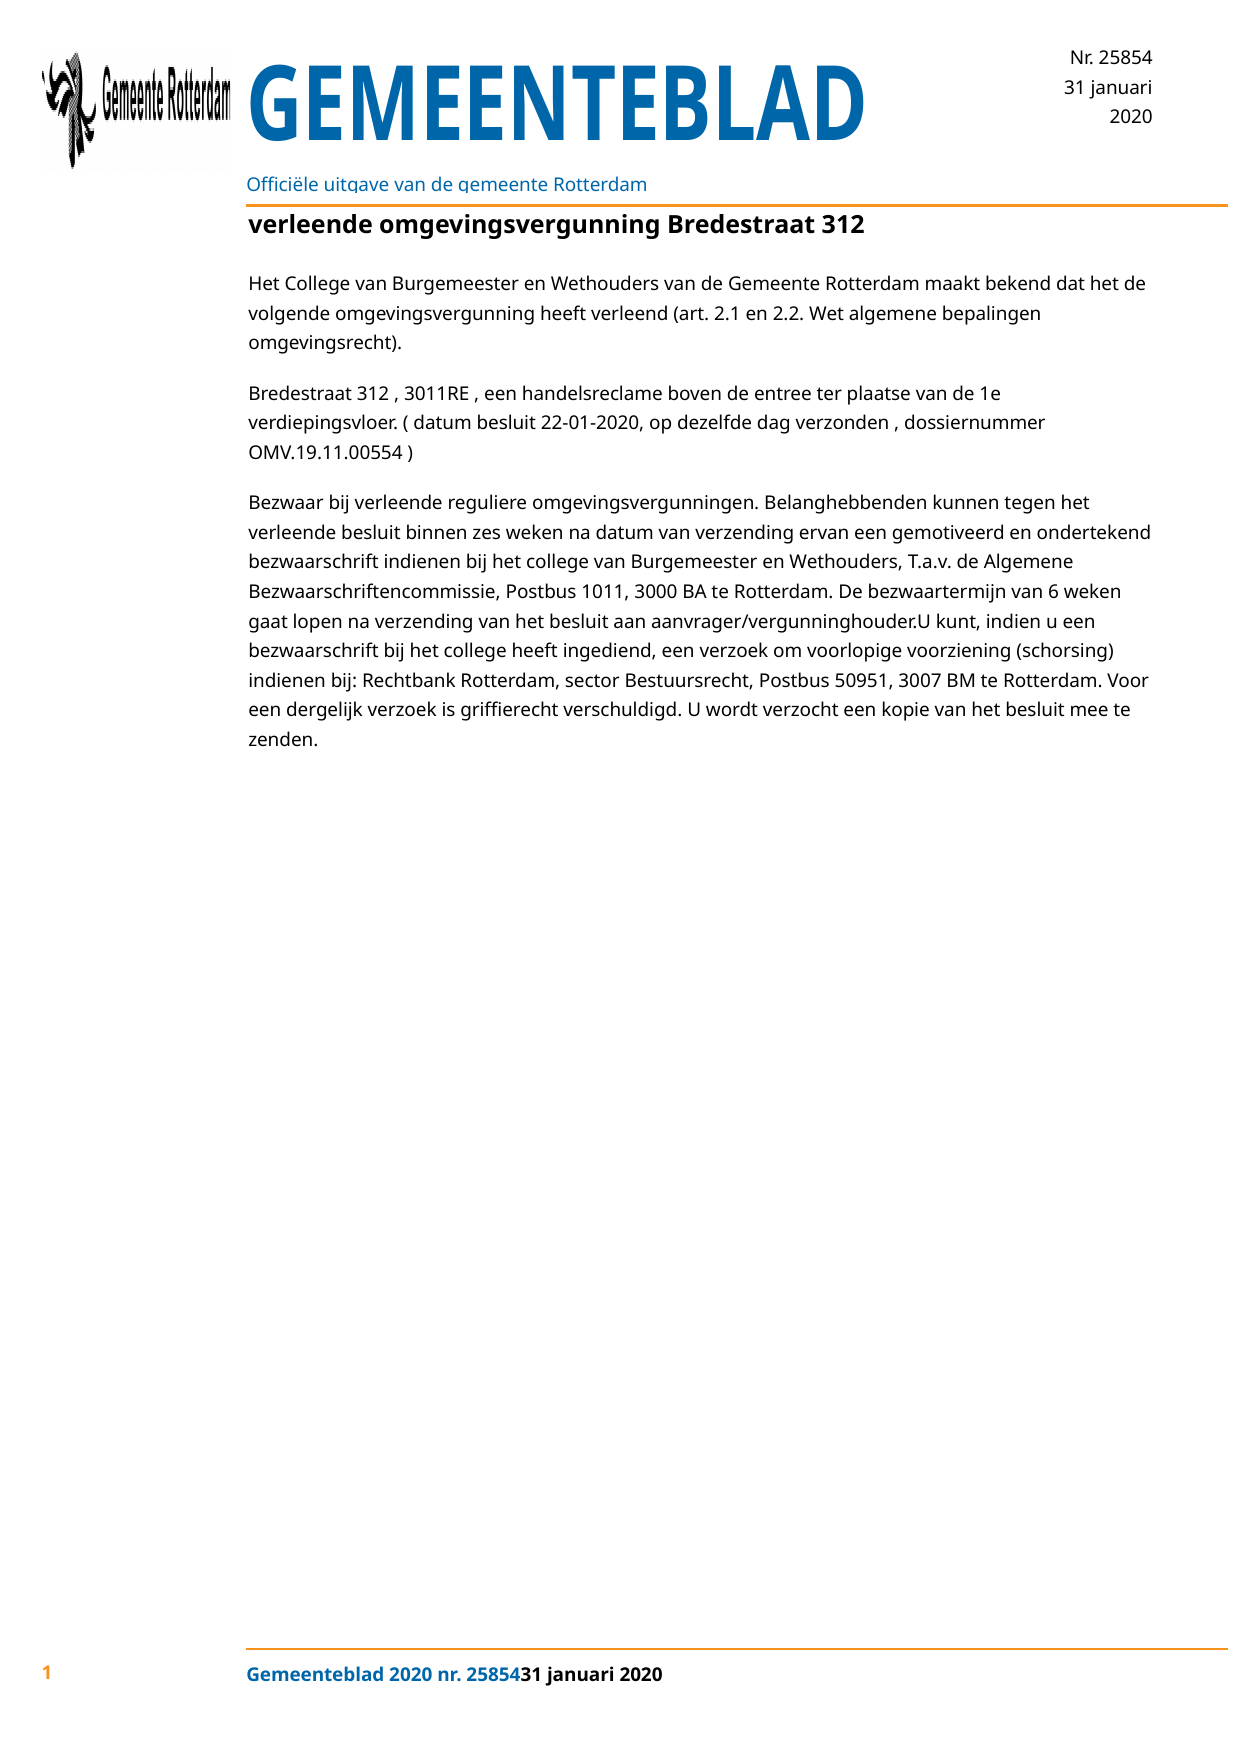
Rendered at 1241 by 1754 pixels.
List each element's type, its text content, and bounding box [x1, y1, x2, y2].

text Bezwaar bij verleende reguliere omgevingsvergunningen. Belanghebbenden kunnen tegen het verleende besluit binnen zes weken na datum van verzending ervan een gemotiveerd en ondertekend bezwaarschrift indienen bij het college van Burgemeester en Wethouders, T.a.v. de Algemene Bezwaarschriftencommissie, Postbus 1011, 3000 BA te Rotterdam. De bezwaartermijn van 6 weken gaat lopen na verzending van het besluit aan aanvrager/vergunninghouder.U kunt, indien u een bezwaarschrift bij het college heeft ingediend, een verzoek om voorlopige voorziening (schorsing) indienen bij: Rechtbank Rotterdam, sector Bestuursrecht, Postbus 50951, 3007 BM te Rotterdam. Voor een dergelijk verzoek is griffierecht verschuldigd. U wordt verzocht een kopie van het besluit mee te zenden. [248, 489, 1152, 752]
text Bredestraat 312 , 3011RE , een handelsreclame boven de entree ter plaatse van de 1e verdiepingsvloer. ( datum besluit 22-01-2020, op dezelfde dag verzonden , dossiernummer OMV.19.11.00554 ) [248, 380, 1152, 465]
text verleende omgevingsvergunning Bredestraat 312 [248, 207, 1152, 241]
picture [41, 47, 231, 172]
text Het College van Burgemeester en Wethouders van de Gemeente Rotterdam maakt bekend dat het de volgende omgevingsvergunning heeft verleend (art. 2.1 en 2.2. Wet algemene bepalingen omgevingsrecht). [248, 270, 1152, 355]
